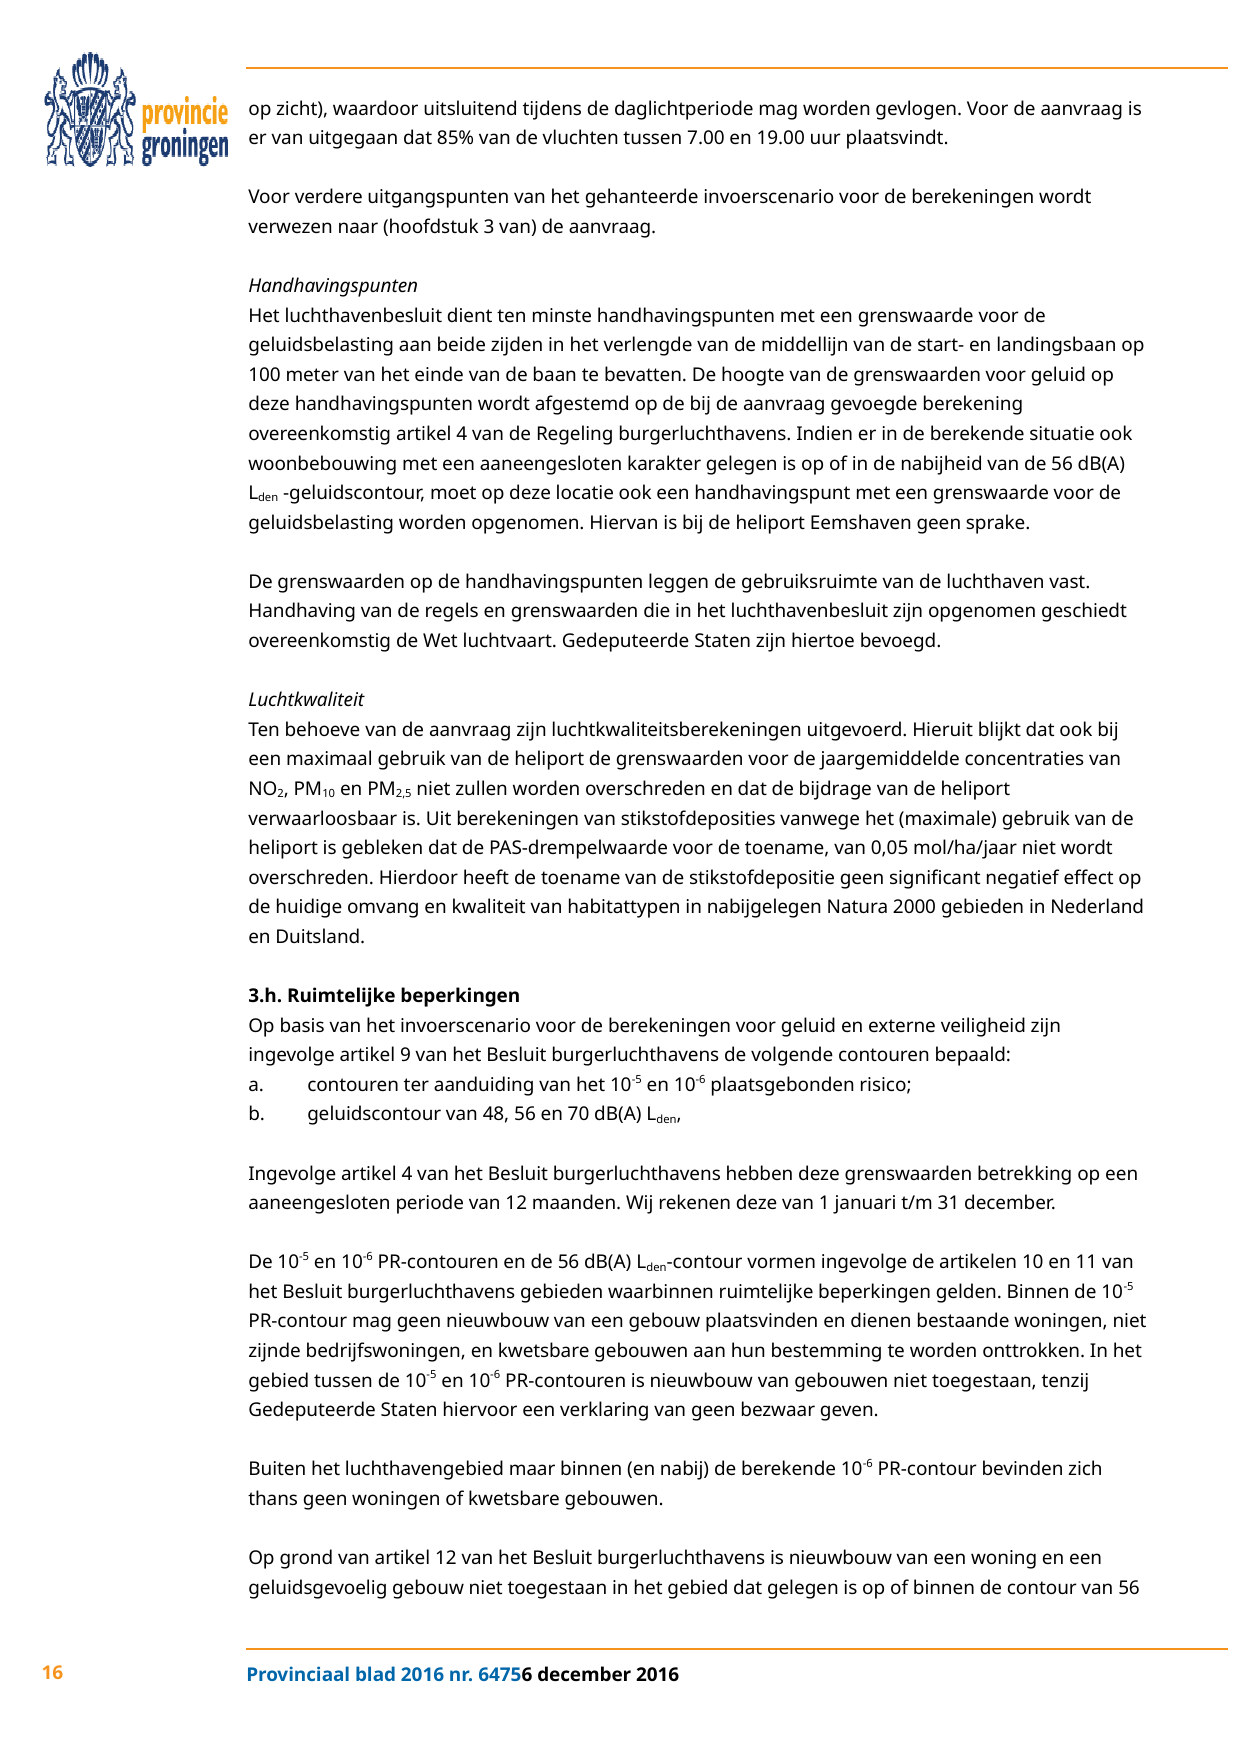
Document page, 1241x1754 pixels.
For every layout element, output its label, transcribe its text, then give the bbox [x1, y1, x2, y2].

list contouren ter aanduiding van het 10-5 en 10-6 plaatsgebonden risico; [248, 1071, 1152, 1097]
text Buiten het luchthavengebied maar binnen (en nabij) de berekende 10-6 PR-contour bevinden zich thans geen woningen of kwetsbare gebouwen. [248, 1456, 1152, 1511]
text De grenswaarden op de handhavingspunten leggen de gebruiksruimte van de luchthaven vast. Handhaving van de regels en grenswaarden die in het luchthavenbesluit zijn opgenomen geschiedt overeenkomstig de Wet luchtvaart. Gedeputeerde Staten zijn hiertoe bevoegd. [248, 568, 1152, 653]
text Handhavingspunten [248, 272, 1152, 298]
list geluidscontour van 48, 56 en 70 dB(A) Lden, [248, 1101, 1152, 1126]
text Op grond van artikel 12 van het Besluit burgerluchthavens is nieuwbouw van een woning en een geluidsgevoelig gebouw niet toegestaan in het gebied dat gelegen is op of binnen de contour van 56 [248, 1544, 1152, 1600]
text Op basis van het invoerscenario voor de berekeningen voor geluid en externe veiligheid zijn ingevolge artikel 9 van het Besluit burgerluchthavens de volgende contouren bepaald: [248, 1012, 1152, 1067]
text Ten behoeve van de aanvraag zijn luchtkwaliteitsberekeningen uitgevoerd. Hieruit blijkt dat ook bij een maximaal gebruik van de heliport de grenswaarden voor de jaargemiddelde concentraties van NO2, PM10 en PM2,5 niet zullen worden overschreden en dat de bijdrage van de heliport verwaarloosbaar is. Uit berekeningen van stikstofdeposities vanwege het (maximale) gebruik van de heliport is gebleken dat de PAS-drempelwaarde voor de toename, van 0,05 mol/ha/jaar niet wordt overschreden. Hierdoor heeft de toename van de stikstofdepositie geen significant negatief effect op de huidige omvang en kwaliteit van habitattypen in nabijgelegen Natura 2000 gebieden in Nederland en Duitsland. [248, 716, 1152, 949]
text op zicht), waardoor uitsluitend tijdens de daglichtperiode mag worden gevlogen. Voor de aanvraag is er van uitgegaan dat 85% van de vluchten tussen 7.00 en 19.00 uur plaatsvindt. [248, 95, 1152, 150]
picture [41, 47, 231, 172]
text Het luchthavenbesluit dient ten minste handhavingspunten met een grenswaarde voor de geluidsbelasting aan beide zijden in het verlengde van de middellijn van de start- en landingsbaan op 100 meter van het einde van de baan te bevatten. De hoogte van de grenswaarden voor geluid op deze handhavingspunten wordt afgestemd op de bij de aanvraag gevoegde berekening overeenkomstig artikel 4 van de Regeling burgerluchthavens. Indien er in de berekende situatie ook woonbebouwing met een aaneengesloten karakter gelegen is op of in de nabijheid van de 56 dB(A) Lden -geluidscontour, moet op deze locatie ook een handhavingspunt met een grenswaarde voor de geluidsbelasting worden opgenomen. Hiervan is bij de heliport Eemshaven geen sprake. [248, 302, 1152, 535]
text Ingevolge artikel 4 van het Besluit burgerluchthavens hebben deze grenswaarden betrekking op een aaneengesloten periode van 12 maanden. Wij rekenen deze van 1 januari t/m 31 december. [248, 1160, 1152, 1215]
text De 10-5 en 10-6 PR-contouren en de 56 dB(A) Lden-contour vormen ingevolge de artikelen 10 en 11 van het Besluit burgerluchthavens gebieden waarbinnen ruimtelijke beperkingen gelden. Binnen de 10-5 PR-contour mag geen nieuwbouw van een gebouw plaatsvinden en dienen bestaande woningen, niet zijnde bedrijfswoningen, en kwetsbare gebouwen aan hun bestemming te worden onttrokken. In het gebied tussen de 10-5 en 10-6 PR-contouren is nieuwbouw van gebouwen niet toegestaan, tenzij Gedeputeerde Staten hiervoor een verklaring van geen bezwaar geven. [248, 1248, 1152, 1422]
text Luchtkwaliteit [248, 686, 1152, 712]
text 3.h. Ruimtelijke beperkingen [248, 982, 1152, 1008]
text Voor verdere uitgangspunten van het gehanteerde invoerscenario voor de berekeningen wordt verwezen naar (hoofdstuk 3 van) de aanvraag. [248, 183, 1152, 239]
